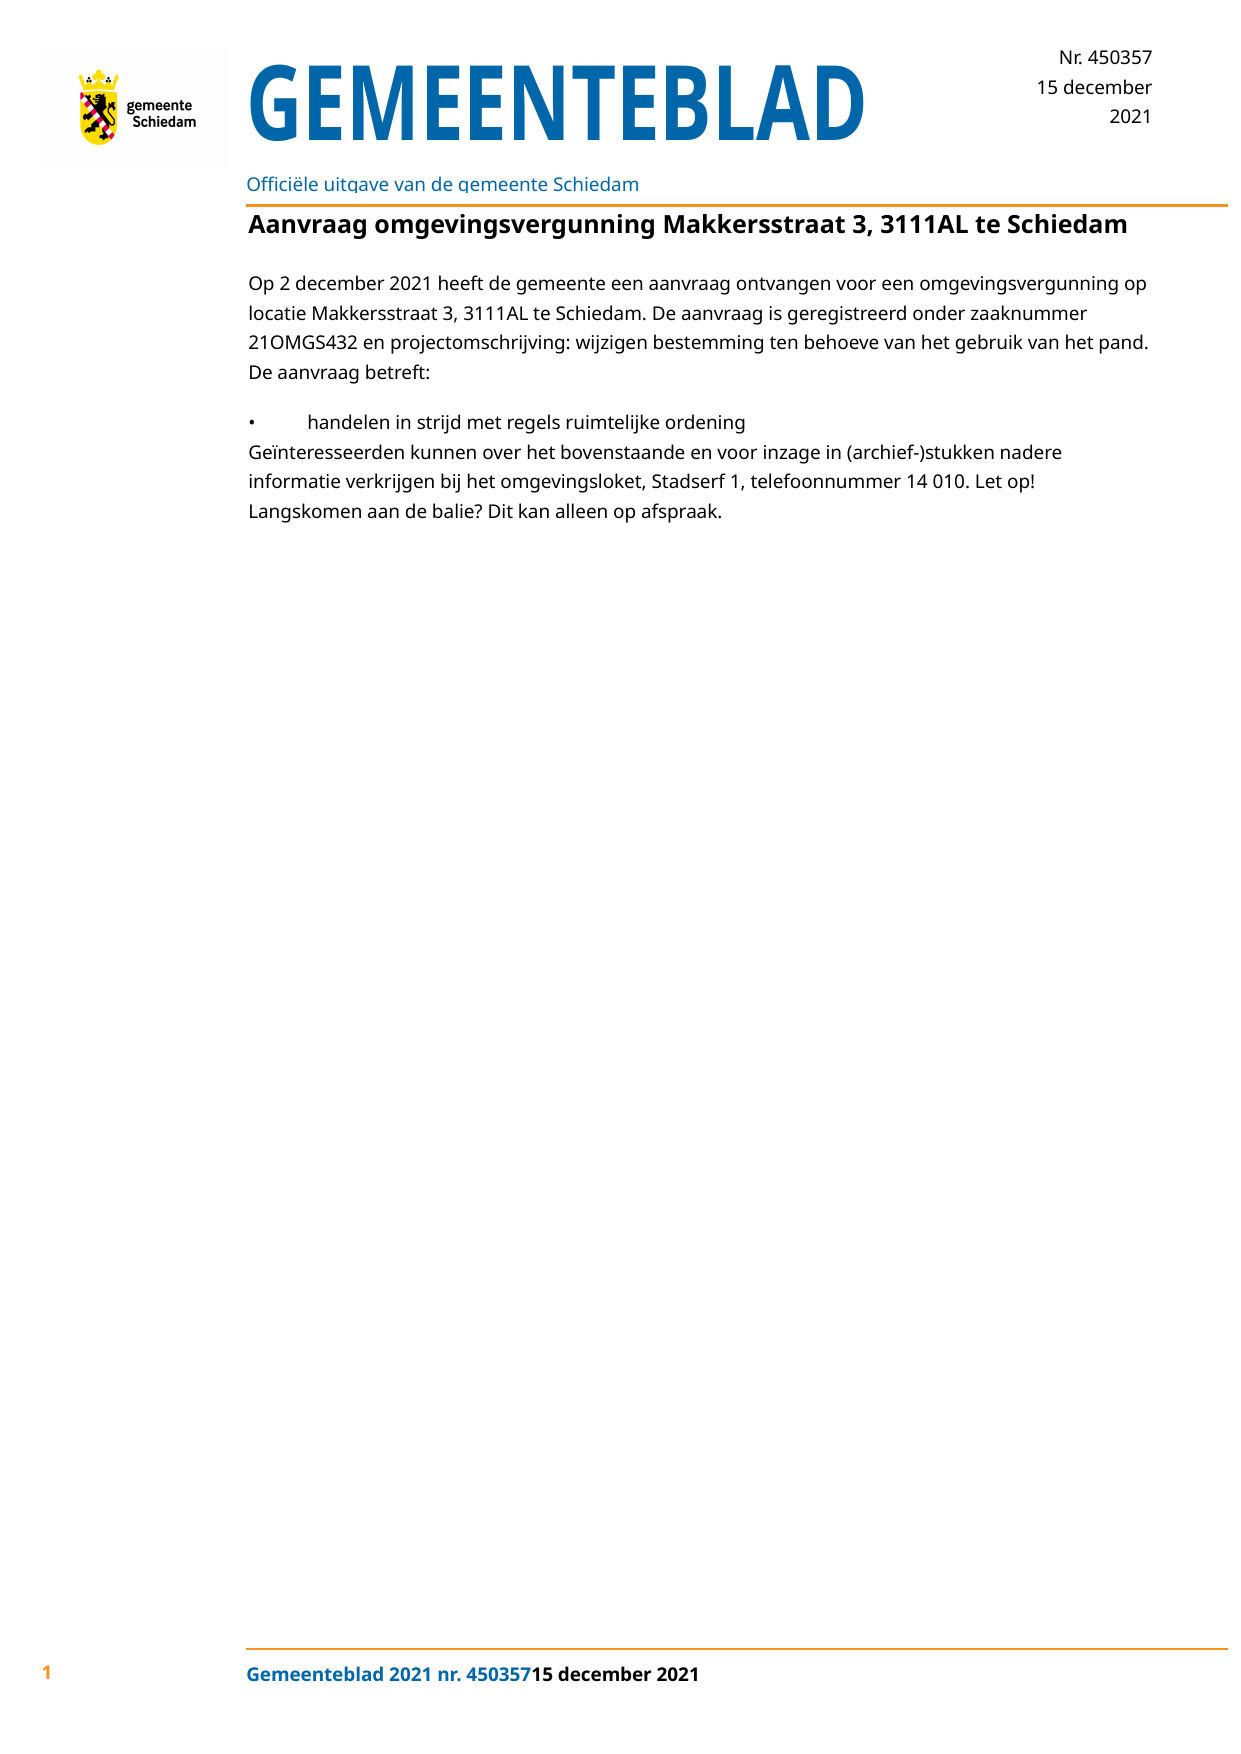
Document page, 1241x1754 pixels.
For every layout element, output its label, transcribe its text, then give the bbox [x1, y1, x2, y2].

text Op 2 december 2021 heeft de gemeente een aanvraag ontvangen voor een omgevingsvergunning op locatie Makkersstraat 3, 3111AL te Schiedam. De aanvraag is geregistreerd onder zaaknummer 21OMGS432 en projectomschrijving: wijzigen bestemming ten behoeve van het gebruik van het pand. De aanvraag betreft: [248, 270, 1152, 385]
text Aanvraag omgevingsvergunning Makkersstraat 3, 3111AL te Schiedam [248, 207, 1152, 241]
list handelen in strijd met regels ruimtelijke ordening [248, 409, 1152, 435]
text Geïnteresseerden kunnen over het bovenstaande en voor inzage in (archief-)stukken nadere informatie verkrijgen bij het omgevingsloket, Stadserf 1, telefoonnummer 14 010. Let op! Langskomen aan de balie? Dit kan alleen op afspraak. [248, 439, 1152, 524]
picture [41, 47, 231, 172]
